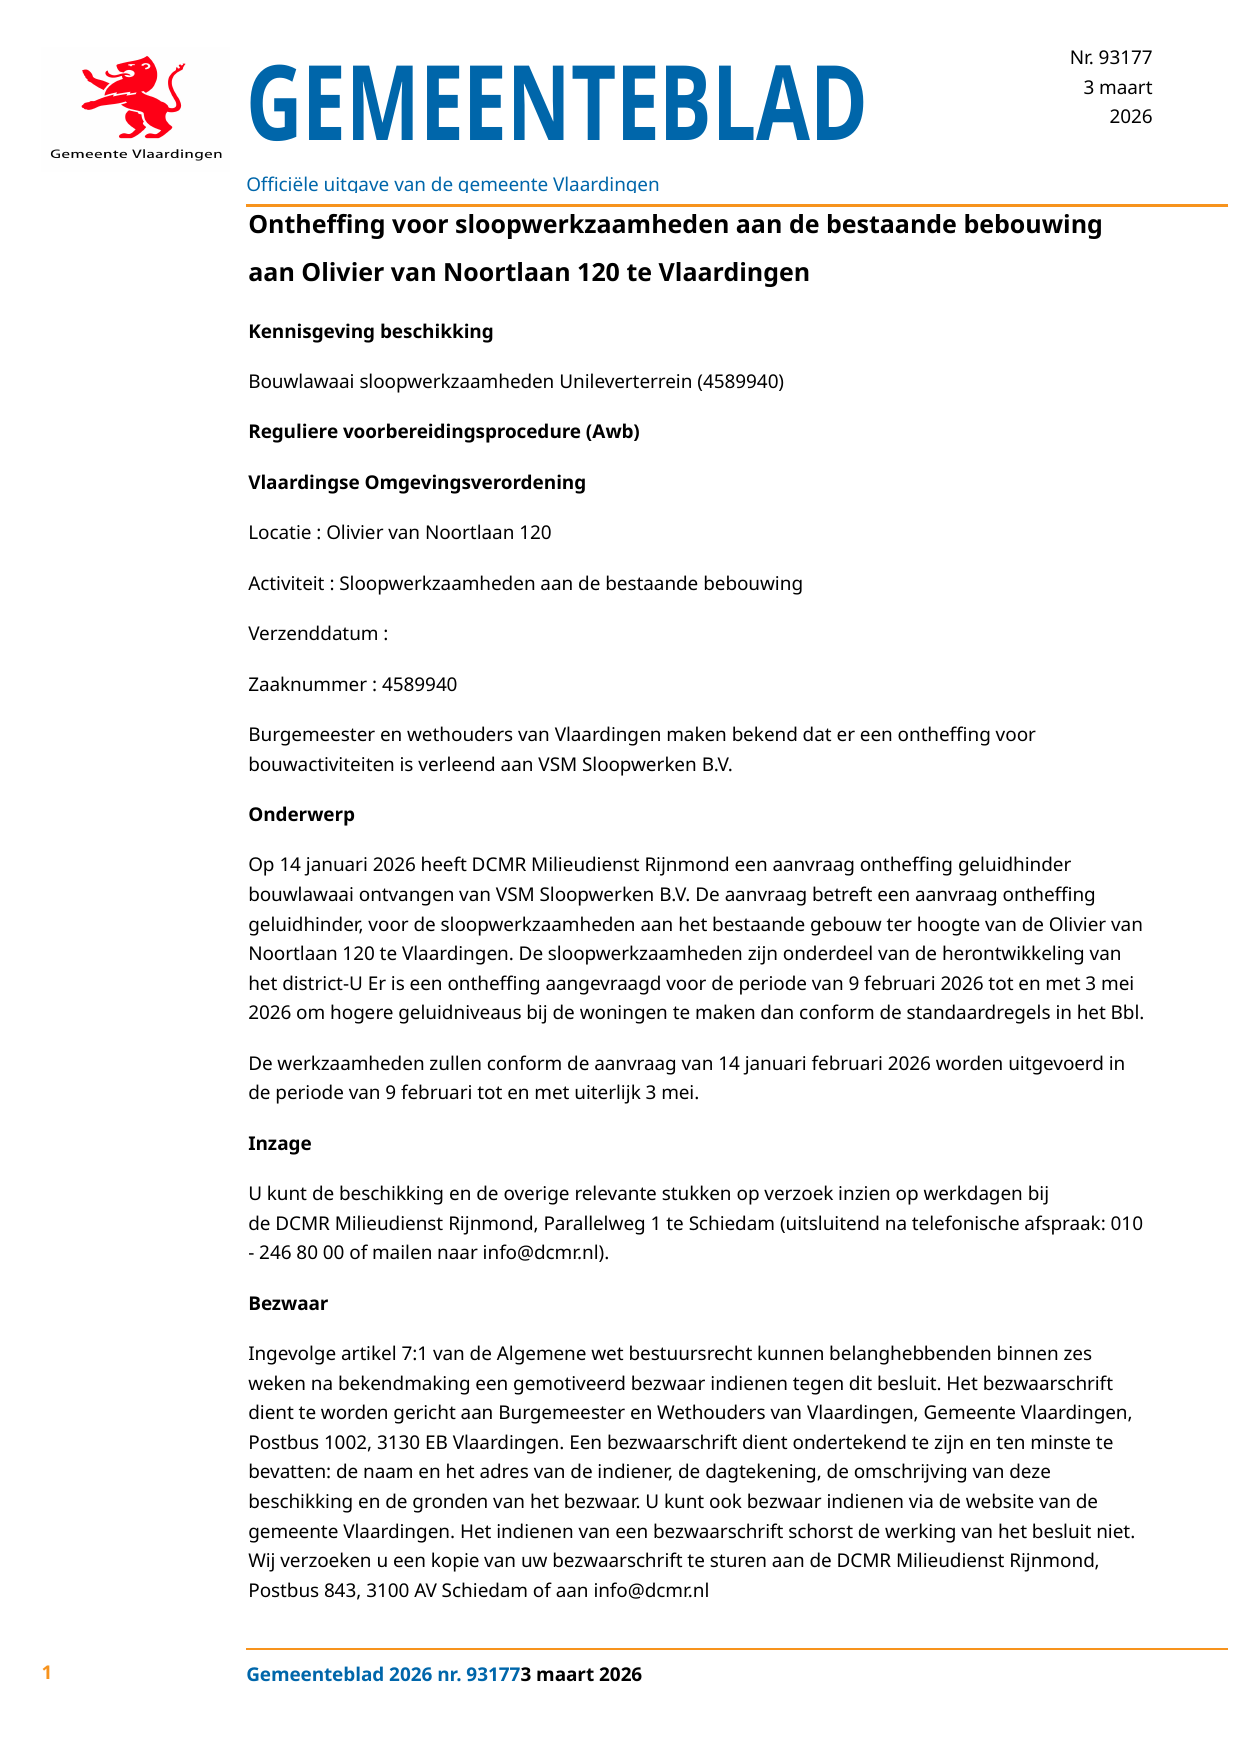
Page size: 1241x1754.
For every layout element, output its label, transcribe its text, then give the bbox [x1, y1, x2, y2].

text Burgemeester en wethouders van Vlaardingen maken bekend dat er een ontheffing voor bouwactiviteiten is verleend aan VSM Sloopwerken B.V. [248, 721, 1152, 777]
text De werkzaamheden zullen conform de aanvraag van 14 januari februari 2026 worden uitgevoerd in de periode van 9 februari tot en met uiterlijk 3 mei. [248, 1050, 1152, 1105]
text Locatie : Olivier van Noortlaan 120 [248, 519, 1152, 545]
text Kennisgeving beschikking [248, 318, 1152, 344]
text Onderwerp [248, 801, 1152, 827]
text Bezwaar [248, 1290, 1152, 1316]
text Ontheffing voor sloopwerkzaamheden aan de bestaande bebouwing aan Olivier van Noortlaan 120 te Vlaardingen [248, 207, 1152, 288]
text U kunt de beschikking en de overige relevante stukken op verzoek inzien op werkdagen bij de DCMR Milieudienst Rijnmond, Parallelweg 1 te Schiedam (uitsluitend na telefonische afspraak: 010 - 246 80 00 of mailen naar info@dcmr.nl). [248, 1180, 1152, 1265]
text Reguliere voorbereidingsprocedure (Awb) [248, 419, 1152, 444]
text Activiteit : Sloopwerkzaamheden aan de bestaande bebouwing [248, 570, 1152, 596]
text Op 14 januari 2026 heeft DCMR Milieudienst Rijnmond een aanvraag ontheffing geluidhinder bouwlawaai ontvangen van VSM Sloopwerken B.V. De aanvraag betreft een aanvraag ontheffing geluidhinder, voor de sloopwerkzaamheden aan het bestaande gebouw ter hoogte van de Olivier van Noortlaan 120 te Vlaardingen. De sloopwerkzaamheden zijn onderdeel van de herontwikkeling van het district-U Er is een ontheffing aangevraagd voor de periode van 9 februari 2026 tot en met 3 mei 2026 om hogere geluidniveaus bij de woningen te maken dan conform de standaardregels in het Bbl. [248, 852, 1152, 1025]
text Ingevolge artikel 7:1 van de Algemene wet bestuursrecht kunnen belanghebbenden binnen zes weken na bekendmaking een gemotiveerd bezwaar indienen tegen dit besluit. Het bezwaarschrift dient te worden gericht aan Burgemeester en Wethouders van Vlaardingen, Gemeente Vlaardingen, Postbus 1002, 3130 EB Vlaardingen. Een bezwaarschrift dient ondertekend te zijn en ten minste te bevatten: de naam en het adres van de indiener, de dagtekening, de omschrijving van deze beschikking en de gronden van het bezwaar. U kunt ook bezwaar indienen via de website van de gemeente Vlaardingen. Het indienen van een bezwaarschrift schorst de werking van het besluit niet. Wij verzoeken u een kopie van uw bezwaarschrift te sturen aan de DCMR Milieudienst Rijnmond, Postbus 843, 3100 AV Schiedam of aan info@dcmr.nl [248, 1340, 1152, 1603]
text Vlaardingse Omgevingsverordening [248, 469, 1152, 495]
picture [41, 47, 231, 172]
text Inzage [248, 1130, 1152, 1156]
text Bouwlawaai sloopwerkzaamheden Unileverterrein (4589940) [248, 368, 1152, 394]
text Zaaknummer : 4589940 [248, 671, 1152, 697]
text Verzenddatum : [248, 620, 1152, 646]
